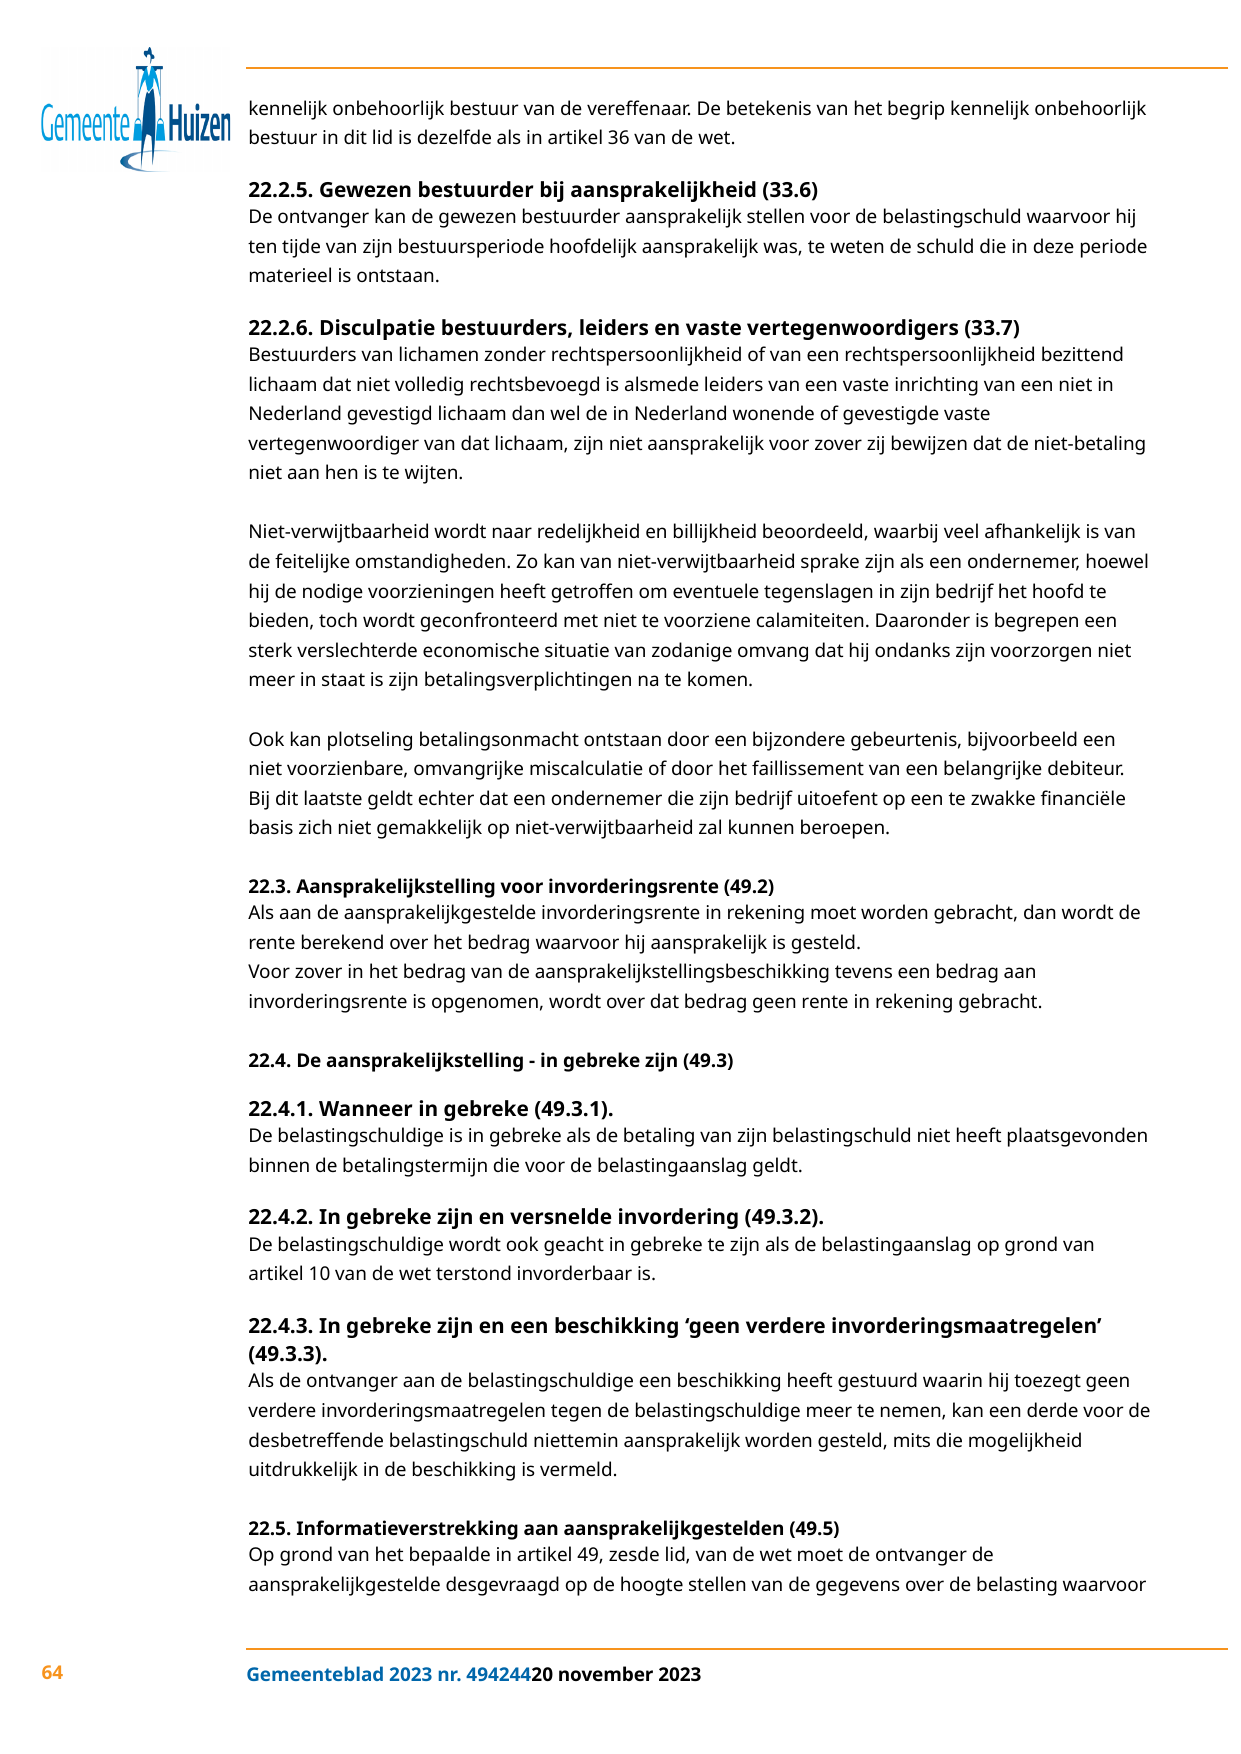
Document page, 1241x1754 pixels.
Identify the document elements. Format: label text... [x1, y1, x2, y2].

text 22.4.1. Wanneer in gebreke (49.3.1). [248, 1094, 1152, 1122]
text Als aan de aansprakelijkgestelde invorderingsrente in rekening moet worden gebracht, dan wordt de rente berekend over het bedrag waarvoor hij aansprakelijk is gesteld. [248, 899, 1152, 955]
text 22.2.5. Gewezen bestuurder bij aansprakelijkheid (33.6) [248, 175, 1152, 203]
picture [41, 47, 231, 172]
text Bestuurders van lichamen zonder rechtspersoonlijkheid of van een rechtspersoonlijkheid bezittend lichaam dat niet volledig rechtsbevoegd is alsmede leiders van een vaste inrichting van een niet in Nederland gevestigd lichaam dan wel de in Nederland wonende of gevestigde vaste vertegenwoordiger van dat lichaam, zijn niet aansprakelijk voor zover zij bewijzen dat de niet-betaling niet aan hen is te wijten. [248, 341, 1152, 485]
text 22.2.6. Disculpatie bestuurders, leiders en vaste vertegenwoordigers (33.7) [248, 313, 1152, 341]
text 22.5. Informatieverstrekking aan aansprakelijkgestelden (49.5) [248, 1516, 1152, 1541]
text 22.4. De aansprakelijkstelling - in gebreke zijn (49.3) [248, 1047, 1152, 1073]
text 22.4.3. In gebreke zijn en een beschikking ‘geen verdere invorderingsmaatregelen’ (49.3.3). [248, 1311, 1152, 1368]
text De belastingschuldige is in gebreke als de betaling van zijn belastingschuld niet heeft plaatsgevonden binnen de betalingstermijn die voor de belastingaanslag geldt. [248, 1122, 1152, 1178]
text Voor zover in het bedrag van de aansprakelijkstellingsbeschikking tevens een bedrag aan invorderingsrente is opgenomen, wordt over dat bedrag geen rente in rekening gebracht. [248, 959, 1152, 1014]
text 22.4.2. In gebreke zijn en versnelde invordering (49.3.2). [248, 1202, 1152, 1231]
text De ontvanger kan de gewezen bestuurder aansprakelijk stellen voor de belastingschuld waarvoor hij ten tijde van zijn bestuursperiode hoofdelijk aansprakelijk was, te weten de schuld die in deze periode materieel is ontstaan. [248, 203, 1152, 288]
text kennelijk onbehoorlijk bestuur van de vereffenaar. De betekenis van het begrip kennelijk onbehoorlijk bestuur in dit lid is dezelfde als in artikel 36 van de wet. [248, 95, 1152, 150]
text Ook kan plotseling betalingsonmacht ontstaan door een bijzondere gebeurtenis, bijvoorbeeld een niet voorzienbare, omvangrijke miscalculatie of door het faillissement van een belangrijke debiteur. Bij dit laatste geldt echter dat een ondernemer die zijn bedrijf uitoefent op een te zwakke financiële basis zich niet gemakkelijk op niet-verwijtbaarheid zal kunnen beroepen. [248, 726, 1152, 840]
text Als de ontvanger aan de belastingschuldige een beschikking heeft gestuurd waarin hij toezegt geen verdere invorderingsmaatregelen tegen de belastingschuldige meer te nemen, kan een derde voor de desbetreffende belastingschuld niettemin aansprakelijk worden gesteld, mits die mogelijkheid uitdrukkelijk in de beschikking is vermeld. [248, 1368, 1152, 1482]
text Niet-verwijtbaarheid wordt naar redelijkheid en billijkheid beoordeeld, waarbij veel afhankelijk is van de feitelijke omstandigheden. Zo kan van niet-verwijtbaarheid sprake zijn als een ondernemer, hoewel hij de nodige voorzieningen heeft getroffen om eventuele tegenslagen in zijn bedrijf het hoofd te bieden, toch wordt geconfronteerd met niet te voorziene calamiteiten. Daaronder is begrepen een sterk verslechterde economische situatie van zodanige omvang dat hij ondanks zijn voorzorgen niet meer in staat is zijn betalingsverplichtingen na te komen. [248, 519, 1152, 692]
text De belastingschuldige wordt ook geacht in gebreke te zijn als de belastingaanslag op grond van artikel 10 van de wet terstond invorderbaar is. [248, 1231, 1152, 1286]
text 22.3. Aansprakelijkstelling voor invorderingsrente (49.2) [248, 874, 1152, 899]
text Op grond van het bepaalde in artikel 49, zesde lid, van de wet moet de ontvanger de aansprakelijkgestelde desgevraagd op de hoogte stellen van de gegevens over de belasting waarvoor [248, 1541, 1152, 1597]
